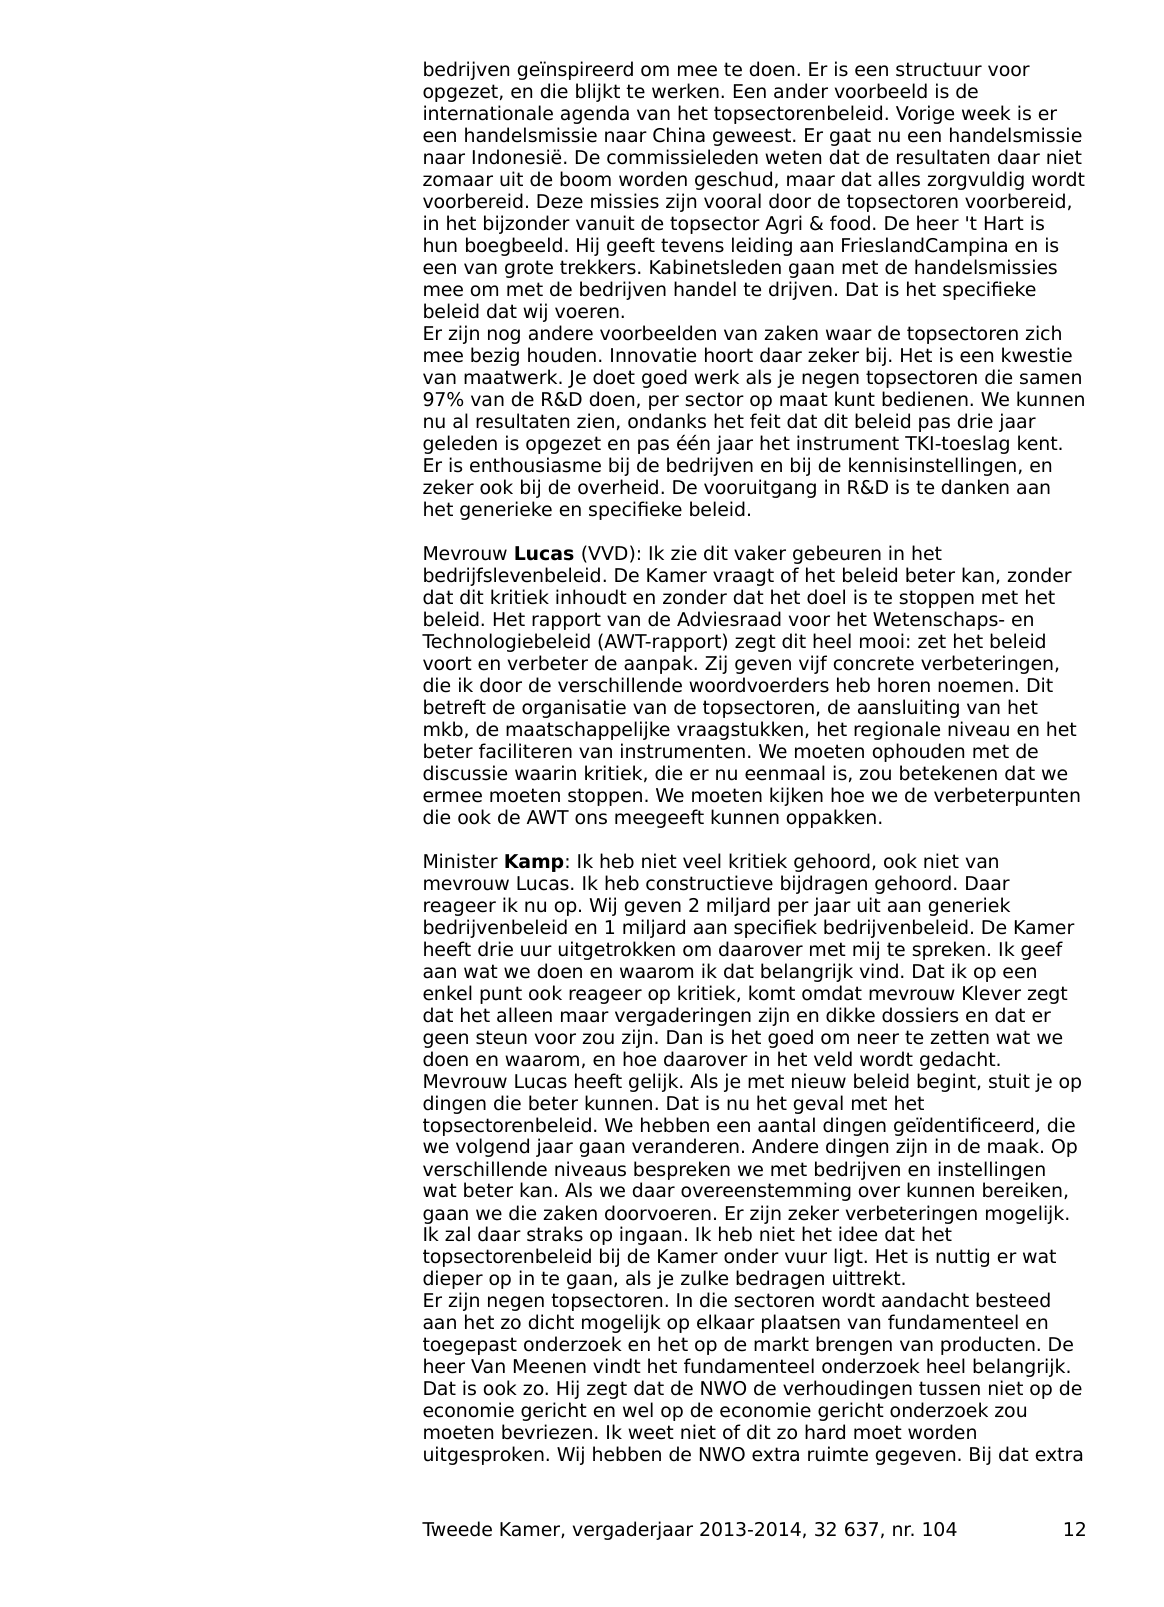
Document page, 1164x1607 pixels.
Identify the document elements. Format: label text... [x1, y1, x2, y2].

text Er zijn negen topsectoren. In die sectoren wordt aandacht besteed aan het zo dicht mogelijk op elkaar plaatsen van fundamenteel en toegepast onderzoek en het op de markt brengen van producten. De heer Van Meenen vindt het fundamenteel onderzoek heel belangrijk. Dat is ook zo. Hij zegt dat de NWO de verhoudingen tussen niet op de economie gericht en wel op de economie gericht onderzoek zou moeten bevriezen. Ik weet niet of dit zo hard moet worden uitgesproken. Wij hebben de NWO extra ruimte gegeven. Bij dat extra [422, 1290, 1087, 1466]
text Minister Kamp: Ik heb niet veel kritiek gehoord, ook niet van mevrouw Lucas. Ik heb constructieve bijdragen gehoord. Daar reageer ik nu op. Wij geven 2 miljard per jaar uit aan generiek bedrijvenbeleid en 1 miljard aan specifiek bedrijvenbeleid. De Kamer heeft drie uur uitgetrokken om daarover met mij te spreken. Ik geef aan wat we doen en waarom ik dat belangrijk vind. Dat ik op een enkel punt ook reageer op kritiek, komt omdat mevrouw Klever zegt dat het alleen maar vergaderingen zijn en dikke dossiers en dat er geen steun voor zou zijn. Dan is het goed om neer te zetten wat we doen en waarom, en hoe daarover in het veld wordt gedacht. Mevrouw Lucas heeft gelijk. Als je met nieuw beleid begint, stuit je op dingen die beter kunnen. Dat is nu het geval met het topsectorenbeleid. We hebben een aantal dingen geïdentificeerd, die we volgend jaar gaan veranderen. Andere dingen zijn in de maak. Op verschillende niveaus bespreken we met bedrijven en instellingen wat beter kan. Als we daar overeenstemming over kunnen bereiken, gaan we die zaken doorvoeren. Er zijn zeker verbeteringen mogelijk. Ik zal daar straks op ingaan. Ik heb niet het idee dat het topsectorenbeleid bij de Kamer onder vuur ligt. Het is nuttig er wat dieper op in te gaan, als je zulke bedragen uittrekt. [422, 851, 1087, 1290]
text Er zijn nog andere voorbeelden van zaken waar de topsectoren zich mee bezig houden. Innovatie hoort daar zeker bij. Het is een kwestie van maatwerk. Je doet goed werk als je negen topsectoren die samen 97% van de R&D doen, per sector op maat kunt bedienen. We kunnen nu al resultaten zien, ondanks het feit dat dit beleid pas drie jaar geleden is opgezet en pas één jaar het instrument TKI-toeslag kent. Er is enthousiasme bij de bedrijven en bij de kennisinstellingen, en zeker ook bij de overheid. De vooruitgang in R&D is te danken aan het generieke en specifieke beleid. [422, 323, 1087, 521]
text Mevrouw Lucas (VVD): Ik zie dit vaker gebeuren in het bedrijfslevenbeleid. De Kamer vraagt of het beleid beter kan, zonder dat dit kritiek inhoudt en zonder dat het doel is te stoppen met het beleid. Het rapport van de Adviesraad voor het Wetenschaps- en Technologiebeleid (AWT-rapport) zegt dit heel mooi: zet het beleid voort en verbeter de aanpak. Zij geven vijf concrete verbeteringen, die ik door de verschillende woordvoerders heb horen noemen. Dit betreft de organisatie van de topsectoren, de aansluiting van het mkb, de maatschappelijke vraagstukken, het regionale niveau en het beter faciliteren van instrumenten. We moeten ophouden met de discussie waarin kritiek, die er nu eenmaal is, zou betekenen dat we ermee moeten stoppen. We moeten kijken hoe we de verbeterpunten die ook de AWT ons meegeeft kunnen oppakken. [422, 543, 1087, 828]
text bedrijven geïnspireerd om mee te doen. Er is een structuur voor opgezet, en die blijkt te werken. Een ander voorbeeld is de internationale agenda van het topsectorenbeleid. Vorige week is er een handelsmissie naar China geweest. Er gaat nu een handelsmissie naar Indonesië. De commissieleden weten dat de resultaten daar niet zomaar uit de boom worden geschud, maar dat alles zorgvuldig wordt voorbereid. Deze missies zijn vooral door de topsectoren voorbereid, in het bijzonder vanuit de topsector Agri & food. De heer 't Hart is hun boegbeeld. Hij geeft tevens leiding aan FrieslandCampina en is een van grote trekkers. Kabinetsleden gaan met de handelsmissies mee om met de bedrijven handel te drijven. Dat is het specifieke beleid dat wij voeren. [422, 59, 1087, 323]
